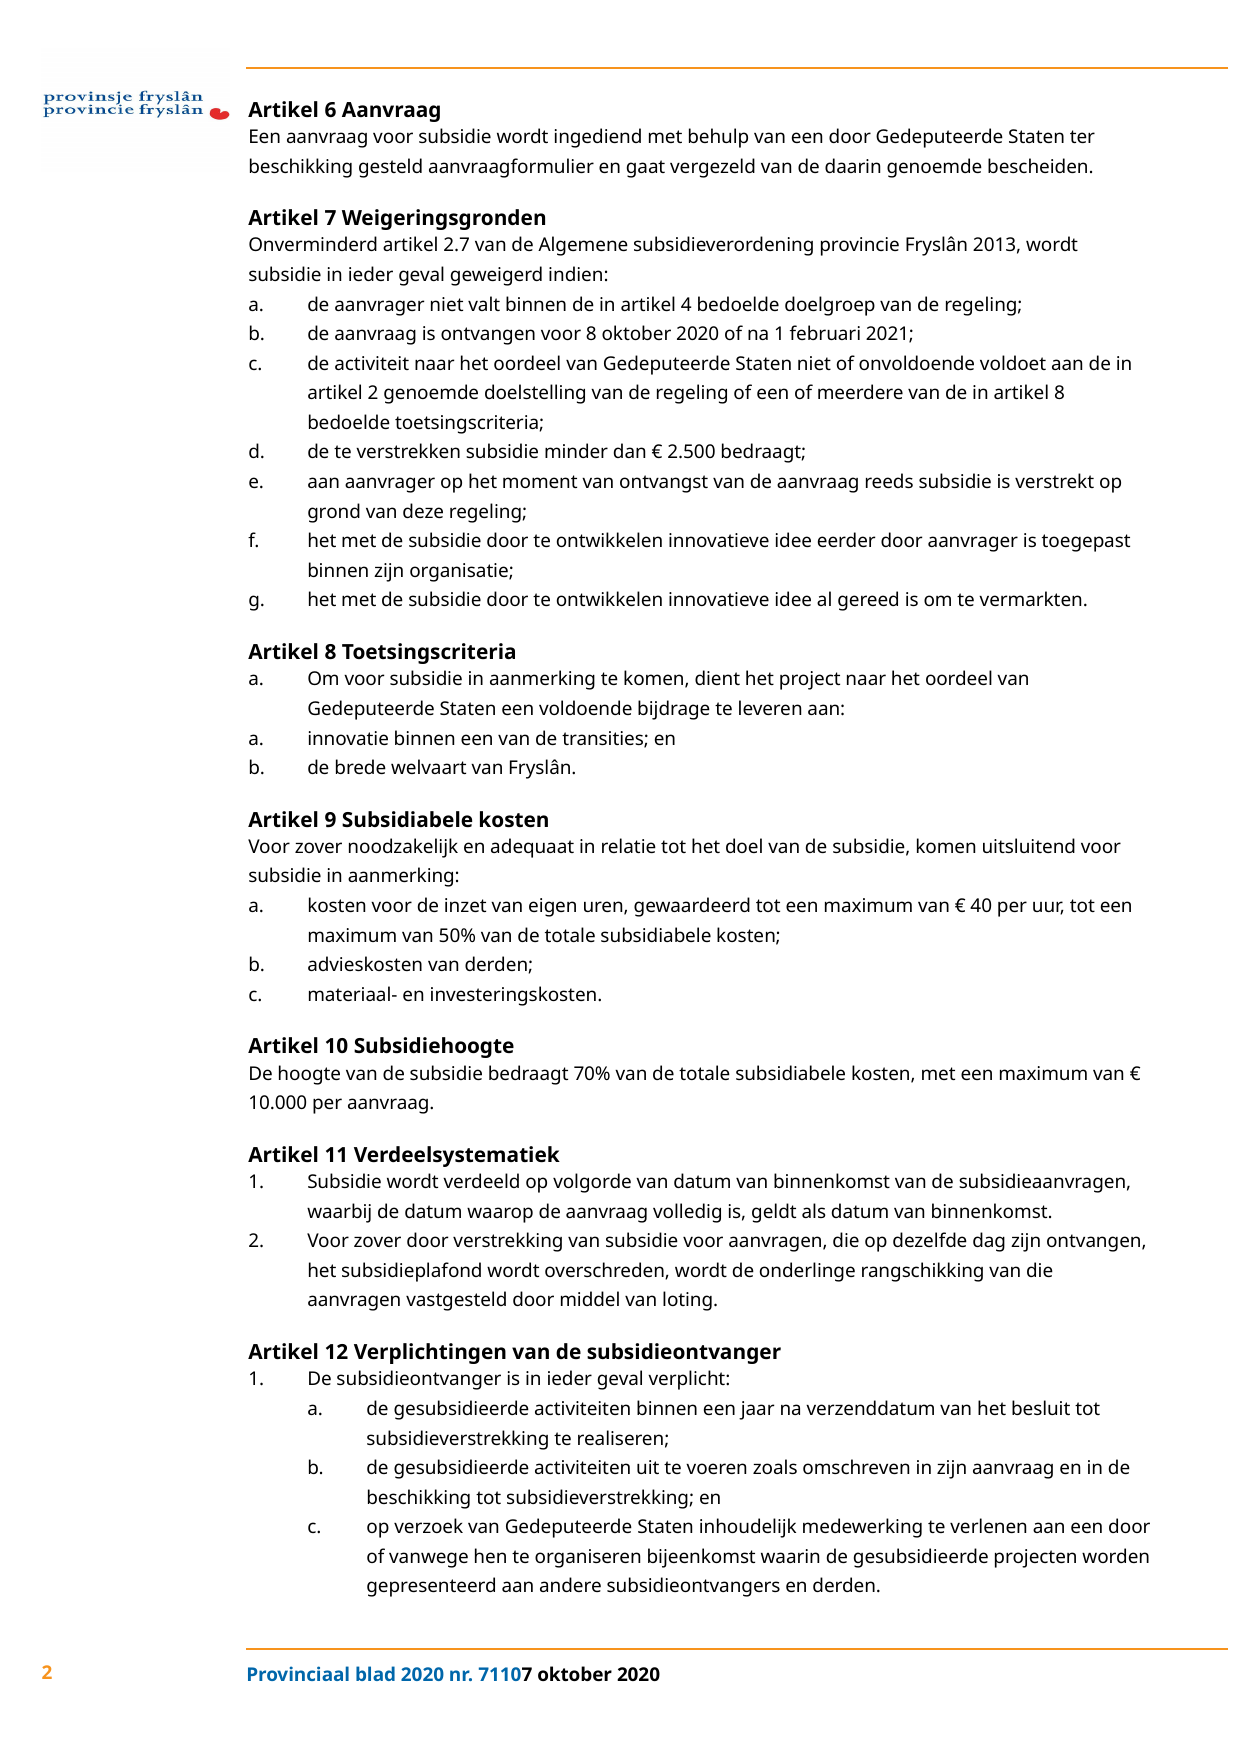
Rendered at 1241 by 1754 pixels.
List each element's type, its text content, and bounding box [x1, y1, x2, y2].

list materiaal- en investeringskosten. [248, 981, 1152, 1007]
list De subsidieontvanger is in ieder geval verplicht: [248, 1366, 1152, 1391]
text De hoogte van de subsidie bedraagt 70% van de totale subsidiabele kosten, met een maximum van € 10.000 per aanvraag. [248, 1060, 1152, 1115]
text Artikel 9 Subsidiabele kosten [248, 805, 1152, 833]
list het met de subsidie door te ontwikkelen innovatieve idee al gereed is om te vermarkten. [248, 587, 1152, 612]
list aan aanvrager op het moment van ontvangst van de aanvraag reeds subsidie is verstrekt op grond van deze regeling; [248, 468, 1152, 524]
list de gesubsidieerde activiteiten uit te voeren zoals omschreven in zijn aanvraag en in de beschikking tot subsidieverstrekking; en [307, 1454, 1152, 1509]
text Artikel 6 Aanvraag [248, 95, 1152, 123]
list de te verstrekken subsidie minder dan € 2.500 bedraagt; [248, 439, 1152, 464]
text Artikel 11 Verdeelsystematiek [248, 1140, 1152, 1168]
list de aanvraag is ontvangen voor 8 oktober 2020 of na 1 februari 2021; [248, 320, 1152, 346]
text Onverminderd artikel 2.7 van de Algemene subsidieverordening provincie Fryslân 2013, wordt subsidie in ieder geval geweigerd indien: [248, 232, 1152, 287]
text Artikel 10 Subsidiehoogte [248, 1031, 1152, 1060]
text Voor zover noodzakelijk en adequaat in relatie tot het doel van de subsidie, komen uitsluitend voor subsidie in aanmerking: [248, 833, 1152, 888]
text Artikel 8 Toetsingscriteria [248, 637, 1152, 666]
list de gesubsidieerde activiteiten binnen een jaar na verzenddatum van het besluit tot subsidieverstrekking te realiseren; [307, 1395, 1152, 1450]
text Artikel 12 Verplichtingen van de subsidieontvanger [248, 1337, 1152, 1366]
list op verzoek van Gedeputeerde Staten inhoudelijk medewerking te verlenen aan een door of vanwege hen te organiseren bijeenkomst waarin de gesubsidieerde projecten worden gepresenteerd aan andere subsidieontvangers en derden. [307, 1513, 1152, 1598]
text Artikel 7 Weigeringsgronden [248, 203, 1152, 232]
list de aanvrager niet valt binnen de in artikel 4 bedoelde doelgroep van de regeling; [248, 291, 1152, 317]
list advieskosten van derden; [248, 951, 1152, 977]
list Subsidie wordt verdeeld op volgorde van datum van binnenkomst van de subsidieaanvragen, waarbij de datum waarop de aanvraag volledig is, geldt als datum van binnenkomst. [248, 1168, 1152, 1224]
list de brede welvaart van Fryslân. [248, 754, 1152, 780]
picture [41, 47, 231, 172]
list kosten voor de inzet van eigen uren, gewaardeerd tot een maximum van € 40 per uur, tot een maximum van 50% van de totale subsidiabele kosten; [248, 892, 1152, 948]
list innovatie binnen een van de transities; en [248, 725, 1152, 750]
list het met de subsidie door te ontwikkelen innovatieve idee eerder door aanvrager is toegepast binnen zijn organisatie; [248, 527, 1152, 583]
list de activiteit naar het oordeel van Gedeputeerde Staten niet of onvoldoende voldoet aan de in artikel 2 genoemde doelstelling van de regeling of een of meerdere van de in artikel 8 bedoelde toetsingscriteria; [248, 350, 1152, 435]
list Om voor subsidie in aanmerking te komen, dient het project naar het oordeel van Gedeputeerde Staten een voldoende bijdrage te leveren aan: [248, 666, 1152, 721]
text Een aanvraag voor subsidie wordt ingediend met behulp van een door Gedeputeerde Staten ter beschikking gesteld aanvraagformulier en gaat vergezeld van de daarin genoemde bescheiden. [248, 123, 1152, 178]
list Voor zover door verstrekking van subsidie voor aanvragen, die op dezelfde dag zijn ontvangen, het subsidieplafond wordt overschreden, wordt de onderlinge rangschikking van die aanvragen vastgesteld door middel van loting. [248, 1227, 1152, 1312]
